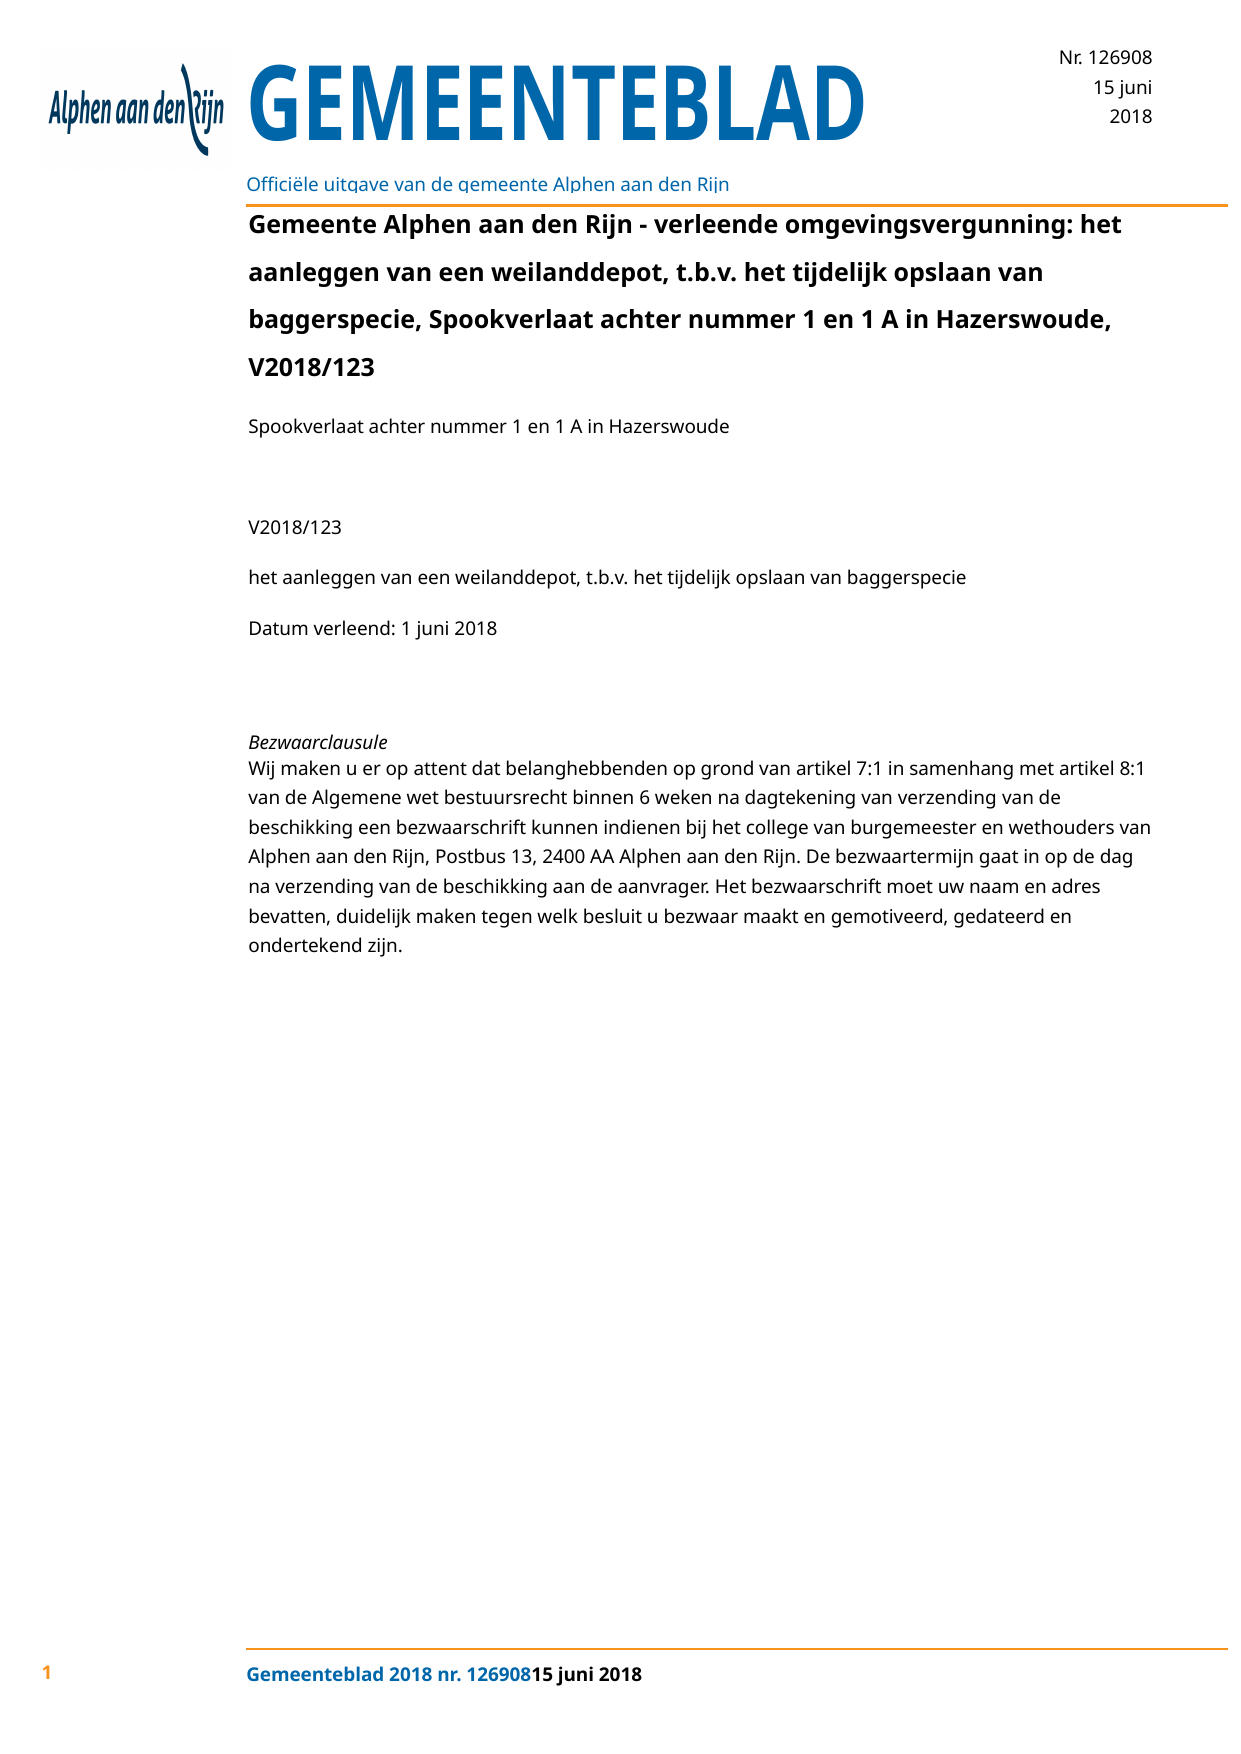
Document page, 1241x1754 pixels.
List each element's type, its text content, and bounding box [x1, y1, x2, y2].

text het aanleggen van een weilanddepot, t.b.v. het tijdelijk opslaan van baggerspecie [248, 564, 1152, 590]
text Bezwaarclausule [248, 729, 1152, 755]
picture [41, 47, 231, 172]
text Datum verleend: 1 juni 2018 [248, 615, 1152, 641]
text Gemeente Alphen aan den Rijn - verleende omgevingsvergunning: het aanleggen van een weilanddepot, t.b.v. het tijdelijk opslaan van baggerspecie, Spookverlaat achter nummer 1 en 1 A in Hazerswoude, V2018/123 [248, 207, 1152, 384]
text Spookverlaat achter nummer 1 en 1 A in Hazerswoude [248, 413, 1152, 439]
text Wij maken u er op attent dat belanghebbenden op grond van artikel 7:1 in samenhang met artikel 8:1 van de Algemene wet bestuursrecht binnen 6 weken na dagtekening van verzending van de beschikking een bezwaarschrift kunnen indienen bij het college van burgemeester en wethouders van Alphen aan den Rijn, Postbus 13, 2400 AA Alphen aan den Rijn. De bezwaartermijn gaat in op de dag na verzending van de beschikking aan de aanvrager. Het bezwaarschrift moet uw naam en adres bevatten, duidelijk maken tegen welk besluit u bezwaar maakt en gemotiveerd, gedateerd en ondertekend zijn. [248, 755, 1152, 958]
text V2018/123 [248, 514, 1152, 540]
